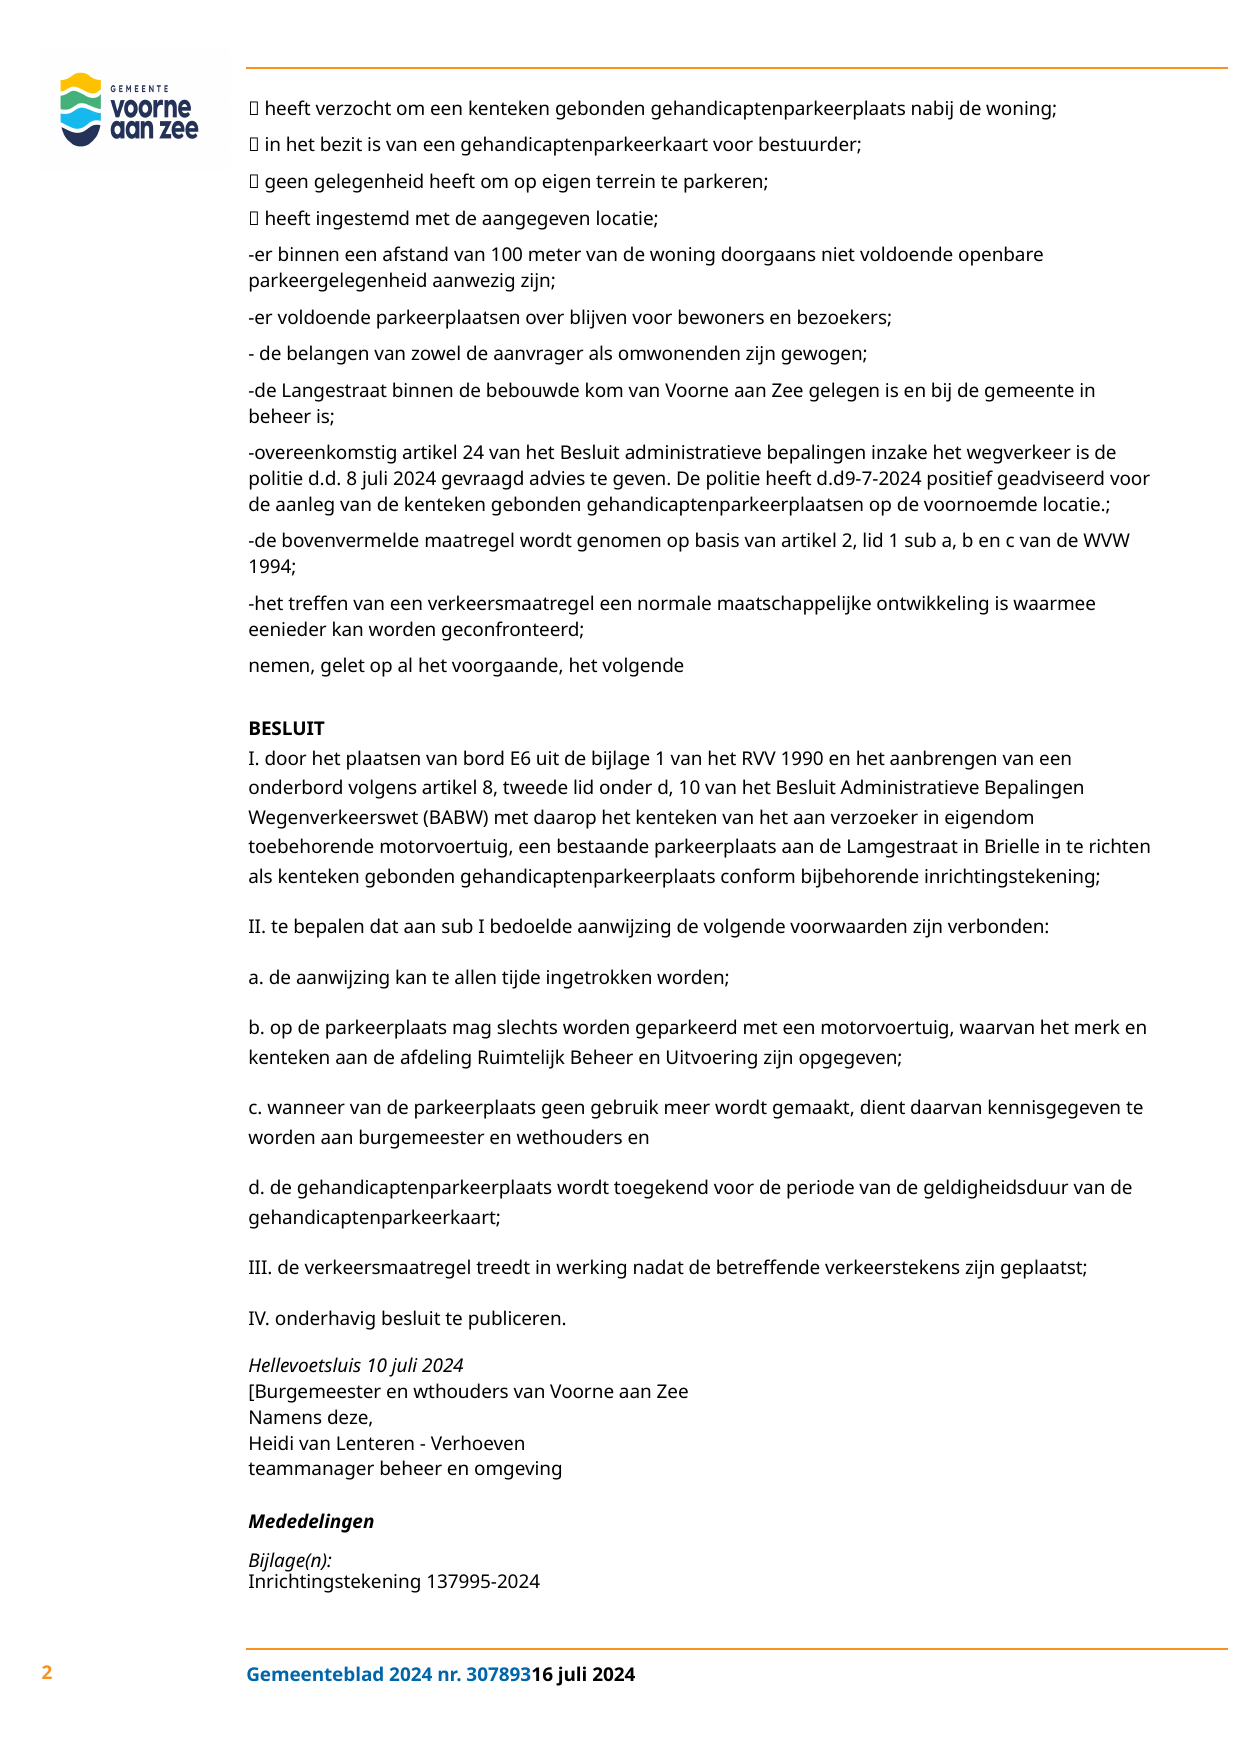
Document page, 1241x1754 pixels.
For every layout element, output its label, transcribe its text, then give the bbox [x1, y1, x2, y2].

text teammanager beheer en omgeving [248, 1456, 1152, 1481]
text -de Langestraat binnen de bebouwde kom van Voorne aan Zee gelegen is en bij de gemeente in beheer is; [248, 377, 1152, 429]
text -het treffen van een verkeersmaatregel een normale maatschappelijke ontwikkeling is waarmee eenieder kan worden geconfronteerd; [248, 590, 1152, 642]
text -overeenkomstig artikel 24 van het Besluit administratieve bepalingen inzake het wegverkeer is de politie d.d. 8 juli 2024 gevraagd advies te geven. De politie heeft d.d9-7-2024 positief geadviseerd voor de aanleg van de kenteken gebonden gehandicaptenparkeerplaatsen op de voornoemde locatie.; [248, 439, 1152, 517]
text Namens deze, [248, 1404, 1152, 1430]
text BESLUIT [248, 715, 1152, 741]
text -de bovenvermelde maatregel wordt genomen op basis van artikel 2, lid 1 sub a, b en c van de WVW 1994; [248, 528, 1152, 579]
text b. op de parkeerplaats mag slechts worden geparkeerd met een motorvoertuig, waarvan het merk en kenteken aan de afdeling Ruimtelijk Beheer en Uitvoering zijn opgegeven; [248, 1014, 1152, 1070]
text -er binnen een afstand van 100 meter van de woning doorgaans niet voldoende openbare parkeergelegenheid aanwezig zijn; [248, 241, 1152, 293]
text [Burgemeester en wthouders van Voorne aan Zee [248, 1378, 1152, 1404]
text  geen gelegenheid heeft om op eigen terrein te parkeren; [248, 168, 1152, 194]
text a. de aanwijzing kan te allen tijde ingetrokken worden; [248, 964, 1152, 990]
text  heeft verzocht om een kenteken gebonden gehandicaptenparkeerplaats nabij de woning; [248, 95, 1152, 121]
text Heidi van Lenteren - Verhoeven [248, 1430, 1152, 1456]
text c. wanneer van de parkeerplaats geen gebruik meer wordt gemaakt, dient daarvan kennisgegeven te worden aan burgemeester en wethouders en [248, 1094, 1152, 1150]
text d. de gehandicaptenparkeerplaats wordt toegekend voor de periode van de geldigheidsduur van de gehandicaptenparkeerkaart; [248, 1174, 1152, 1230]
text IV. onderhavig besluit te publiceren. [248, 1305, 1152, 1331]
text III. de verkeersmaatregel treedt in werking nadat de betreffende verkeerstekens zijn geplaatst; [248, 1254, 1152, 1280]
text  in het bezit is van een gehandicaptenparkeerkaart voor bestuurder; [248, 131, 1152, 157]
text II. te bepalen dat aan sub I bedoelde aanwijzing de volgende voorwaarden zijn verbonden: [248, 913, 1152, 939]
text Bijlage(n): [248, 1548, 1152, 1573]
text  heeft ingestemd met de aangegeven locatie; [248, 205, 1152, 231]
text Hellevoetsluis 10 juli 2024 [248, 1353, 1152, 1378]
text -er voldoende parkeerplaatsen over blijven voor bewoners en bezoekers; [248, 304, 1152, 329]
text Mededelingen [248, 1508, 1152, 1534]
text Inrichtingstekening 137995-2024 [248, 1573, 1152, 1593]
text nemen, gelet op al het voorgaande, het volgende [248, 652, 1152, 678]
picture [41, 47, 231, 172]
text - de belangen van zowel de aanvrager als omwonenden zijn gewogen; [248, 341, 1152, 366]
text I. door het plaatsen van bord E6 uit de bijlage 1 van het RVV 1990 en het aanbrengen van een onderbord volgens artikel 8, tweede lid onder d, 10 van het Besluit Administratieve Bepalingen Wegenverkeerswet (BABW) met daarop het kenteken van het aan verzoeker in eigendom toebehorende motorvoertuig, een bestaande parkeerplaats aan de Lamgestraat in Brielle in te richten als kenteken gebonden gehandicaptenparkeerplaats conform bijbehorende inrichtingstekening; [248, 745, 1152, 889]
